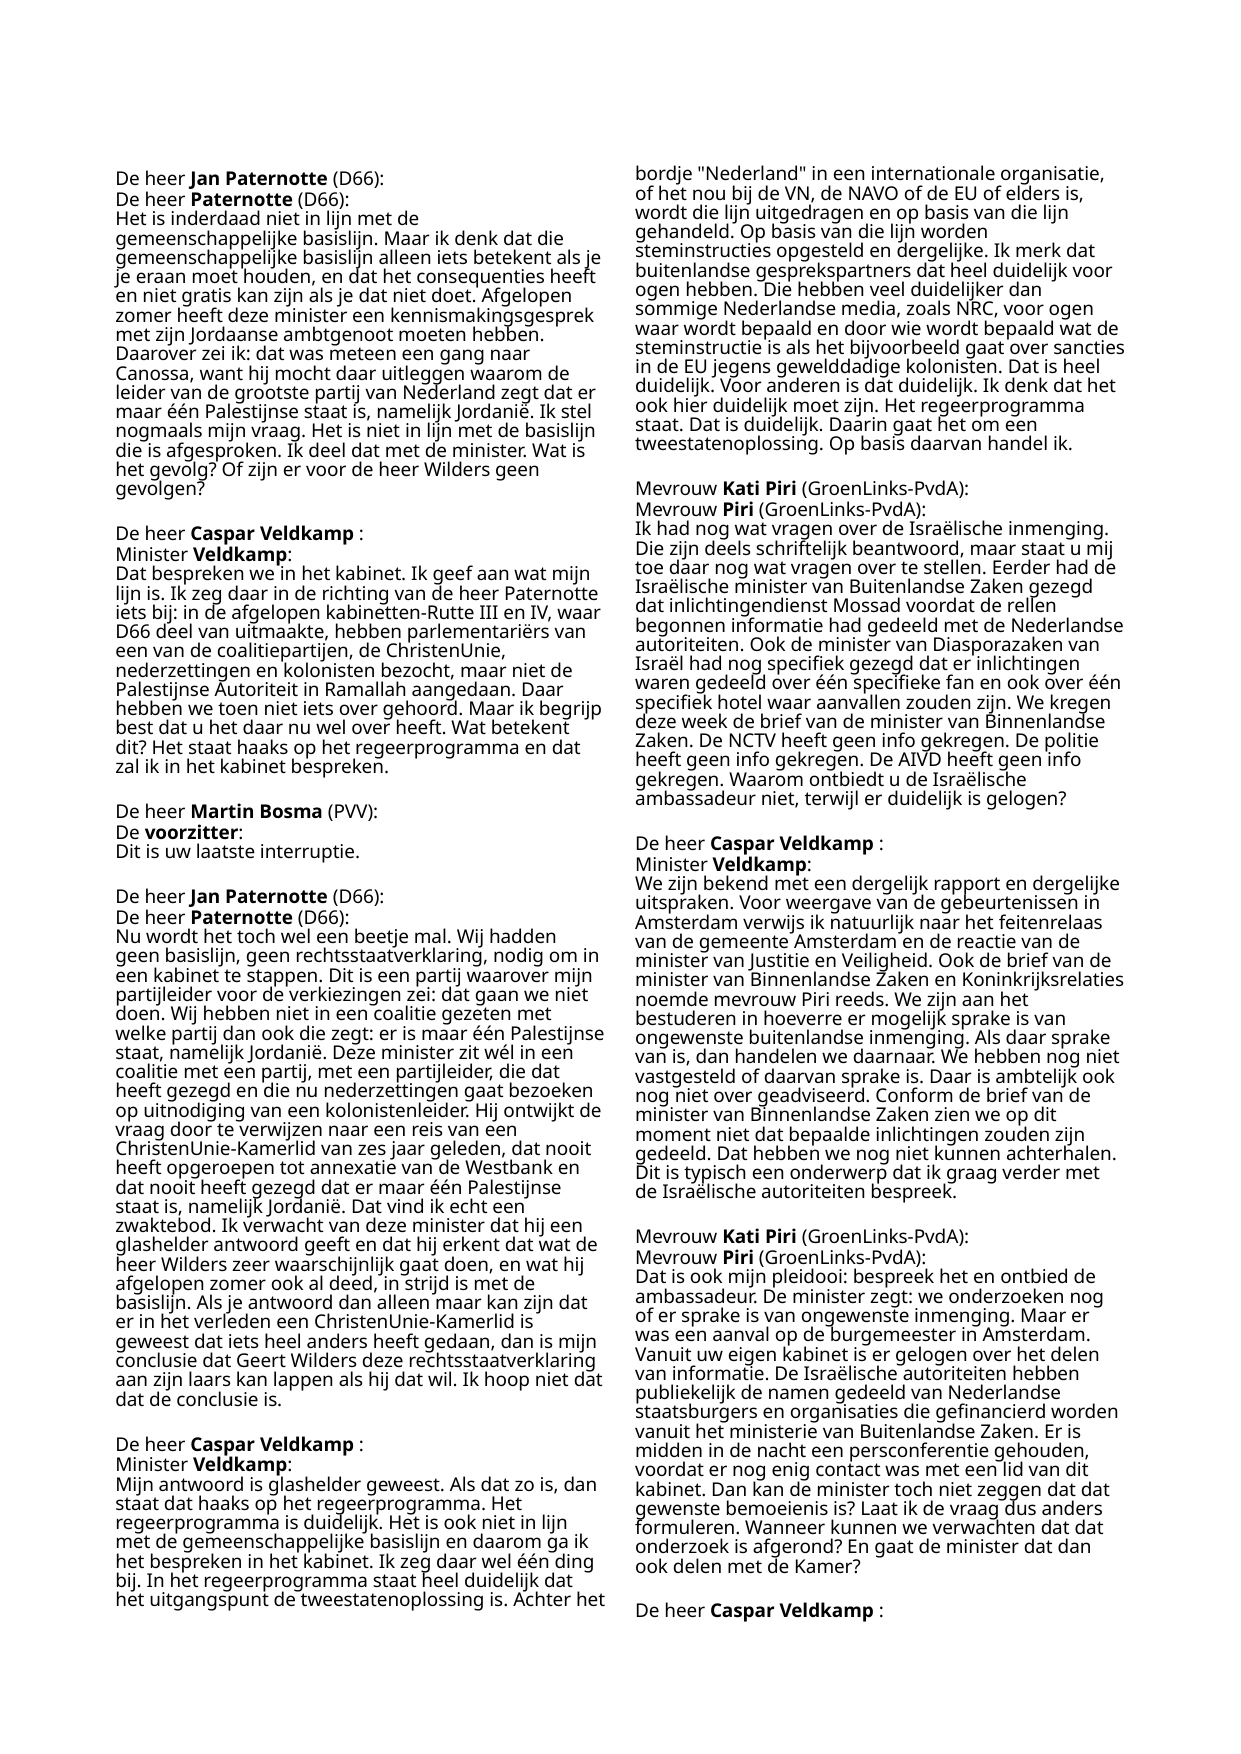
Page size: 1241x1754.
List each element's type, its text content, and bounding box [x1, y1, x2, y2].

text De voorzitter: [115, 824, 605, 843]
text Dat is ook mijn pleidooi: bespreek het en ontbied de ambassadeur. De minister zegt: we onderzoeken nog of er sprake is van ongewenste inmenging. Maar er was een aanval op de burgemeester in Amsterdam. Vanuit uw eigen kabinet is er gelogen over het delen van informatie. De Israëlische autoriteiten hebben publiekelijk de namen gedeeld van Nederlandse staatsburgers en organisaties die gefinancierd worden vanuit het ministerie van Buitenlandse Zaken. Er is midden in de nacht een persconferentie gehouden, voordat er nog enig contact was met een lid van dit kabinet. Dan kan de minister toch niet zeggen dat dat gewenste bemoeienis is? Laat ik de vraag dus anders formuleren. Wanneer kunnen we verwachten dat dat onderzoek is afgerond? En gaat de minister dat dan ook delen met de Kamer? [635, 1268, 1125, 1577]
text bordje "Nederland" in een internationale organisatie, of het nou bij de VN, de NAVO of de EU of elders is, wordt die lijn uitgedragen en op basis van die lijn gehandeld. Op basis van die lijn worden steminstructies opgesteld en dergelijke. Ik merk dat buitenlandse gesprekspartners dat heel duidelijk voor ogen hebben. Die hebben veel duidelijker dan sommige Nederlandse media, zoals NRC, voor ogen waar wordt bepaald en door wie wordt bepaald wat de steminstructie is als het bijvoorbeeld gaat over sancties in de EU jegens gewelddadige kolonisten. Dat is heel duidelijk. Voor anderen is dat duidelijk. Ik denk dat het ook hier duidelijk moet zijn. Het regeerprogramma staat. Dat is duidelijk. Daarin gaat het om een tweestatenoplossing. Op basis daarvan handel ik. [635, 165, 1125, 454]
text De heer Caspar Veldkamp : [115, 520, 605, 546]
text De heer Jan Paternotte (D66): [115, 883, 605, 909]
text Nu wordt het toch wel een beetje mal. Wij hadden geen basislijn, geen rechtsstaatverklaring, nodig om in een kabinet te stappen. Dit is een partij waarover mijn partijleider voor de verkiezingen zei: dat gaan we niet doen. Wij hebben niet in een coalitie gezeten met welke partij dan ook die zegt: er is maar één Palestijnse staat, namelijk Jordanië. Deze minister zit wél in een coalitie met een partij, met een partijleider, die dat heeft gezegd en die nu nederzettingen gaat bezoeken op uitnodiging van een kolonistenleider. Hij ontwijkt de vraag door te verwijzen naar een reis van een ChristenUnie-Kamerlid van zes jaar geleden, dat nooit heeft opgeroepen tot annexatie van de Westbank en dat nooit heeft gezegd dat er maar één Palestijnse staat is, namelijk Jordanië. Dat vind ik echt een zwaktebod. Ik verwacht van deze minister dat hij een glashelder antwoord geeft en dat hij erkent dat wat de heer Wilders zeer waarschijnlijk gaat doen, en wat hij afgelopen zomer ook al deed, in strijd is met de basislijn. Als je antwoord dan alleen maar kan zijn dat er in het verleden een ChristenUnie-Kamerlid is geweest dat iets heel anders heeft gedaan, dan is mijn conclusie dat Geert Wilders deze rechtsstaatverklaring aan zijn laars kan lappen als hij dat wil. Ik hoop niet dat dat de conclusie is. [115, 928, 605, 1410]
text Minister Veldkamp: [635, 856, 1125, 875]
text De heer Jan Paternotte (D66): [115, 165, 605, 191]
text De heer Caspar Veldkamp : [115, 1431, 605, 1456]
text Mevrouw Kati Piri (GroenLinks-PvdA): [635, 475, 1125, 501]
text We zijn bekend met een dergelijk rapport en dergelijke uitspraken. Voor weergave van de gebeurtenissen in Amsterdam verwijs ik natuurlijk naar het feitenrelaas van de gemeente Amsterdam en de reactie van de minister van Justitie en Veiligheid. Ook de brief van de minister van Binnenlandse Zaken en Koninkrijksrelaties noemde mevrouw Piri reeds. We zijn aan het bestuderen in hoeverre er mogelijk sprake is van ongewenste buitenlandse inmenging. Als daar sprake van is, dan handelen we daarnaar. We hebben nog niet vastgesteld of daarvan sprake is. Daar is ambtelijk ook nog niet over geadviseerd. Conform de brief van de minister van Binnenlandse Zaken zien we op dit moment niet dat bepaalde inlichtingen zouden zijn gedeeld. Dat hebben we nog niet kunnen achterhalen. Dit is typisch een onderwerp dat ik graag verder met de Israëlische autoriteiten bespreek. [635, 875, 1125, 1203]
text Het is inderdaad niet in lijn met de gemeenschappelijke basislijn. Maar ik denk dat die gemeenschappelijke basislijn alleen iets betekent als je je eraan moet houden, en dat het consequenties heeft en niet gratis kan zijn als je dat niet doet. Afgelopen zomer heeft deze minister een kennismakingsgesprek met zijn Jordaanse ambtgenoot moeten hebben. Daarover zei ik: dat was meteen een gang naar Canossa, want hij mocht daar uitleggen waarom de leider van de grootste partij van Nederland zegt dat er maar één Palestijnse staat is, namelijk Jordanië. Ik stel nogmaals mijn vraag. Het is niet in lijn met de basislijn die is afgesproken. Ik deel dat met de minister. Wat is het gevolg? Of zijn er voor de heer Wilders geen gevolgen? [115, 210, 605, 499]
text De heer Paternotte (D66): [115, 909, 605, 928]
text De heer Caspar Veldkamp : [635, 830, 1125, 856]
text De heer Martin Bosma (PVV): [115, 798, 605, 824]
text Mevrouw Piri (GroenLinks-PvdA): [635, 501, 1125, 520]
text De heer Caspar Veldkamp : [635, 1598, 1125, 1623]
text Dat bespreken we in het kabinet. Ik geef aan wat mijn lijn is. Ik zeg daar in de richting van de heer Paternotte iets bij: in de afgelopen kabinetten-Rutte III en IV, waar D66 deel van uitmaakte, hebben parlementariërs van een van de coalitiepartijen, de ChristenUnie, nederzettingen en kolonisten bezocht, maar niet de Palestijnse Autoriteit in Ramallah aangedaan. Daar hebben we toen niet iets over gehoord. Maar ik begrijp best dat u het daar nu wel over heeft. Wat betekent dit? Het staat haaks op het regeerprogramma en dat zal ik in het kabinet bespreken. [115, 565, 605, 777]
text Dit is uw laatste interruptie. [115, 843, 605, 862]
text Mijn antwoord is glashelder geweest. Als dat zo is, dan staat dat haaks op het regeerprogramma. Het regeerprogramma is duidelijk. Het is ook niet in lijn met de gemeenschappelijke basislijn en daarom ga ik het bespreken in het kabinet. Ik zeg daar wel één ding bij. In het regeerprogramma staat heel duidelijk dat het uitgangspunt de tweestatenoplossing is. Achter het [115, 1476, 605, 1611]
text De heer Paternotte (D66): [115, 191, 605, 210]
text Minister Veldkamp: [115, 1456, 605, 1476]
text Mevrouw Piri (GroenLinks-PvdA): [635, 1249, 1125, 1268]
text Ik had nog wat vragen over de Israëlische inmenging. Die zijn deels schriftelijk beantwoord, maar staat u mij toe daar nog wat vragen over te stellen. Eerder had de Israëlische minister van Buitenlandse Zaken gezegd dat inlichtingendienst Mossad voordat de rellen begonnen informatie had gedeeld met de Nederlandse autoriteiten. Ook de minister van Diasporazaken van Israël had nog specifiek gezegd dat er inlichtingen waren gedeeld over één specifieke fan en ook over één specifiek hotel waar aanvallen zouden zijn. We kregen deze week de brief van de minister van Binnenlandse Zaken. De NCTV heeft geen info gekregen. De politie heeft geen info gekregen. De AIVD heeft geen info gekregen. Waarom ontbiedt u de Israëlische ambassadeur niet, terwijl er duidelijk is gelogen? [635, 520, 1125, 809]
text Mevrouw Kati Piri (GroenLinks-PvdA): [635, 1223, 1125, 1249]
text Minister Veldkamp: [115, 546, 605, 565]
